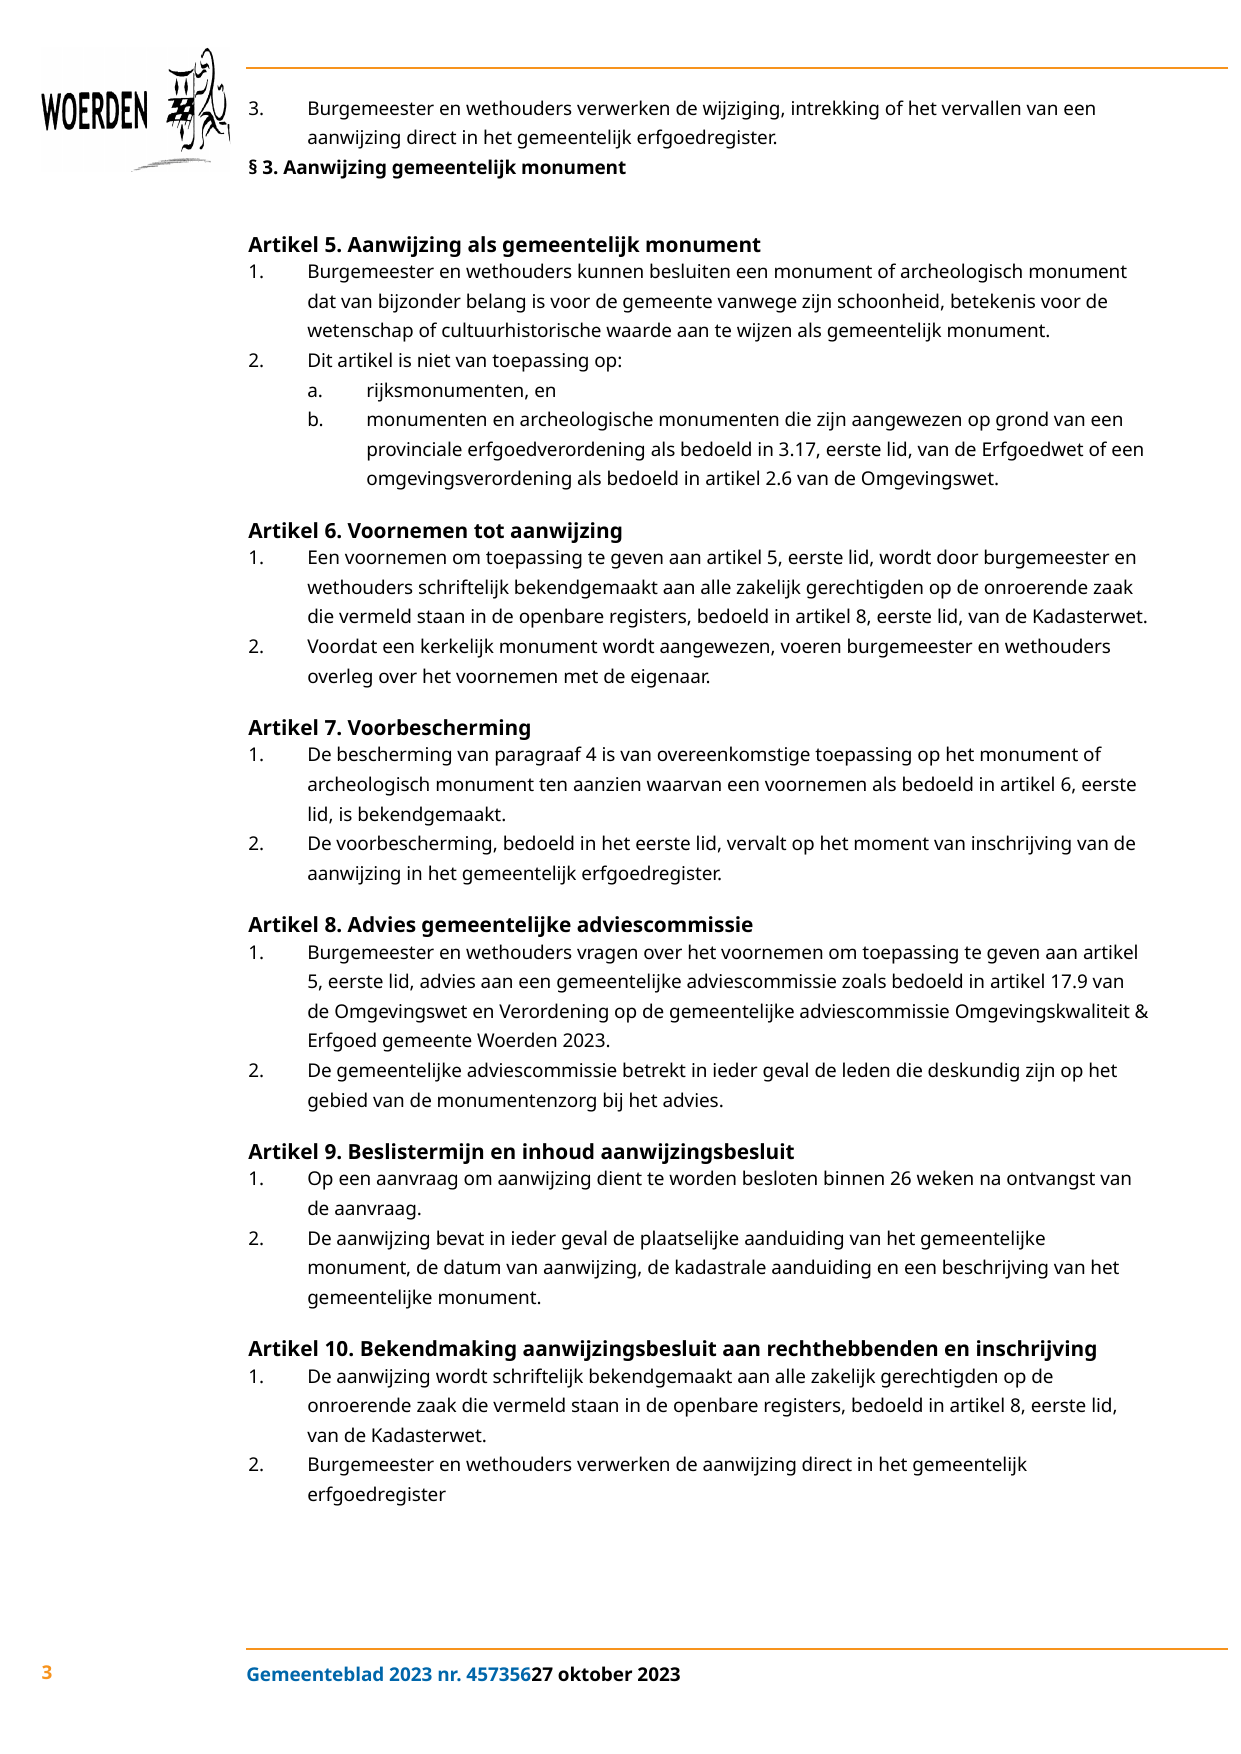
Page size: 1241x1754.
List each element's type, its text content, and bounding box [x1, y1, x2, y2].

list Burgemeester en wethouders verwerken de wijziging, intrekking of het vervallen van een aanwijzing direct in het gemeentelijk erfgoedregister. [248, 95, 1152, 150]
text Artikel 8. Advies gemeentelijke adviescommissie [248, 910, 1152, 939]
text Artikel 9. Beslistermijn en inhoud aanwijzingsbesluit [248, 1137, 1152, 1166]
list Op een aanvraag om aanwijzing dient te worden besloten binnen 26 weken na ontvangst van de aanvraag. [248, 1166, 1152, 1221]
text Artikel 7. Voorbescherming [248, 713, 1152, 742]
list De aanwijzing wordt schriftelijk bekendgemaakt aan alle zakelijk gerechtigden op de onroerende zaak die vermeld staan in de openbare registers, bedoeld in artikel 8, eerste lid, van de Kadasterwet. [248, 1363, 1152, 1448]
text § 3. Aanwijzing gemeentelijk monument [248, 154, 1152, 180]
picture [41, 47, 231, 172]
list De aanwijzing bevat in ieder geval de plaatselijke aanduiding van het gemeentelijke monument, de datum van aanwijzing, de kadastrale aanduiding en een beschrijving van het gemeentelijke monument. [248, 1225, 1152, 1310]
list Burgemeester en wethouders verwerken de aanwijzing direct in het gemeentelijk erfgoedregister [248, 1452, 1152, 1507]
list Dit artikel is niet van toepassing op: [248, 347, 1152, 373]
list rijksmonumenten, en [307, 377, 1152, 403]
text Artikel 10. Bekendmaking aanwijzingsbesluit aan rechthebbenden en inschrijving [248, 1334, 1152, 1363]
list De bescherming van paragraaf 4 is van overeenkomstige toepassing op het monument of archeologisch monument ten aanzien waarvan een voornemen als bedoeld in artikel 6, eerste lid, is bekendgemaakt. [248, 742, 1152, 827]
list Burgemeester en wethouders vragen over het voornemen om toepassing te geven aan artikel 5, eerste lid, advies aan een gemeentelijke adviescommissie zoals bedoeld in artikel 17.9 van de Omgevingswet en Verordening op de gemeentelijke adviescommissie Omgevingskwaliteit & Erfgoed gemeente Woerden 2023. [248, 939, 1152, 1053]
text Artikel 5. Aanwijzing als gemeentelijk monument [248, 230, 1152, 258]
list De gemeentelijke adviescommissie betrekt in ieder geval de leden die deskundig zijn op het gebied van de monumentenzorg bij het advies. [248, 1057, 1152, 1112]
list Een voornemen om toepassing te geven aan artikel 5, eerste lid, wordt door burgemeester en wethouders schriftelijk bekendgemaakt aan alle zakelijk gerechtigden op de onroerende zaak die vermeld staan in de openbare registers, bedoeld in artikel 8, eerste lid, van de Kadasterwet. [248, 544, 1152, 629]
text Artikel 6. Voornemen tot aanwijzing [248, 516, 1152, 544]
list monumenten en archeologische monumenten die zijn aangewezen op grond van een provinciale erfgoedverordening als bedoeld in 3.17, eerste lid, van de Erfgoedwet of een omgevingsverordening als bedoeld in artikel 2.6 van de Omgevingswet. [307, 406, 1152, 491]
list De voorbescherming, bedoeld in het eerste lid, vervalt op het moment van inschrijving van de aanwijzing in het gemeentelijk erfgoedregister. [248, 830, 1152, 886]
list Voordat een kerkelijk monument wordt aangewezen, voeren burgemeester en wethouders overleg over het voornemen met de eigenaar. [248, 633, 1152, 688]
list Burgemeester en wethouders kunnen besluiten een monument of archeologisch monument dat van bijzonder belang is voor de gemeente vanwege zijn schoonheid, betekenis voor de wetenschap of cultuurhistorische waarde aan te wijzen als gemeentelijk monument. [248, 258, 1152, 343]
